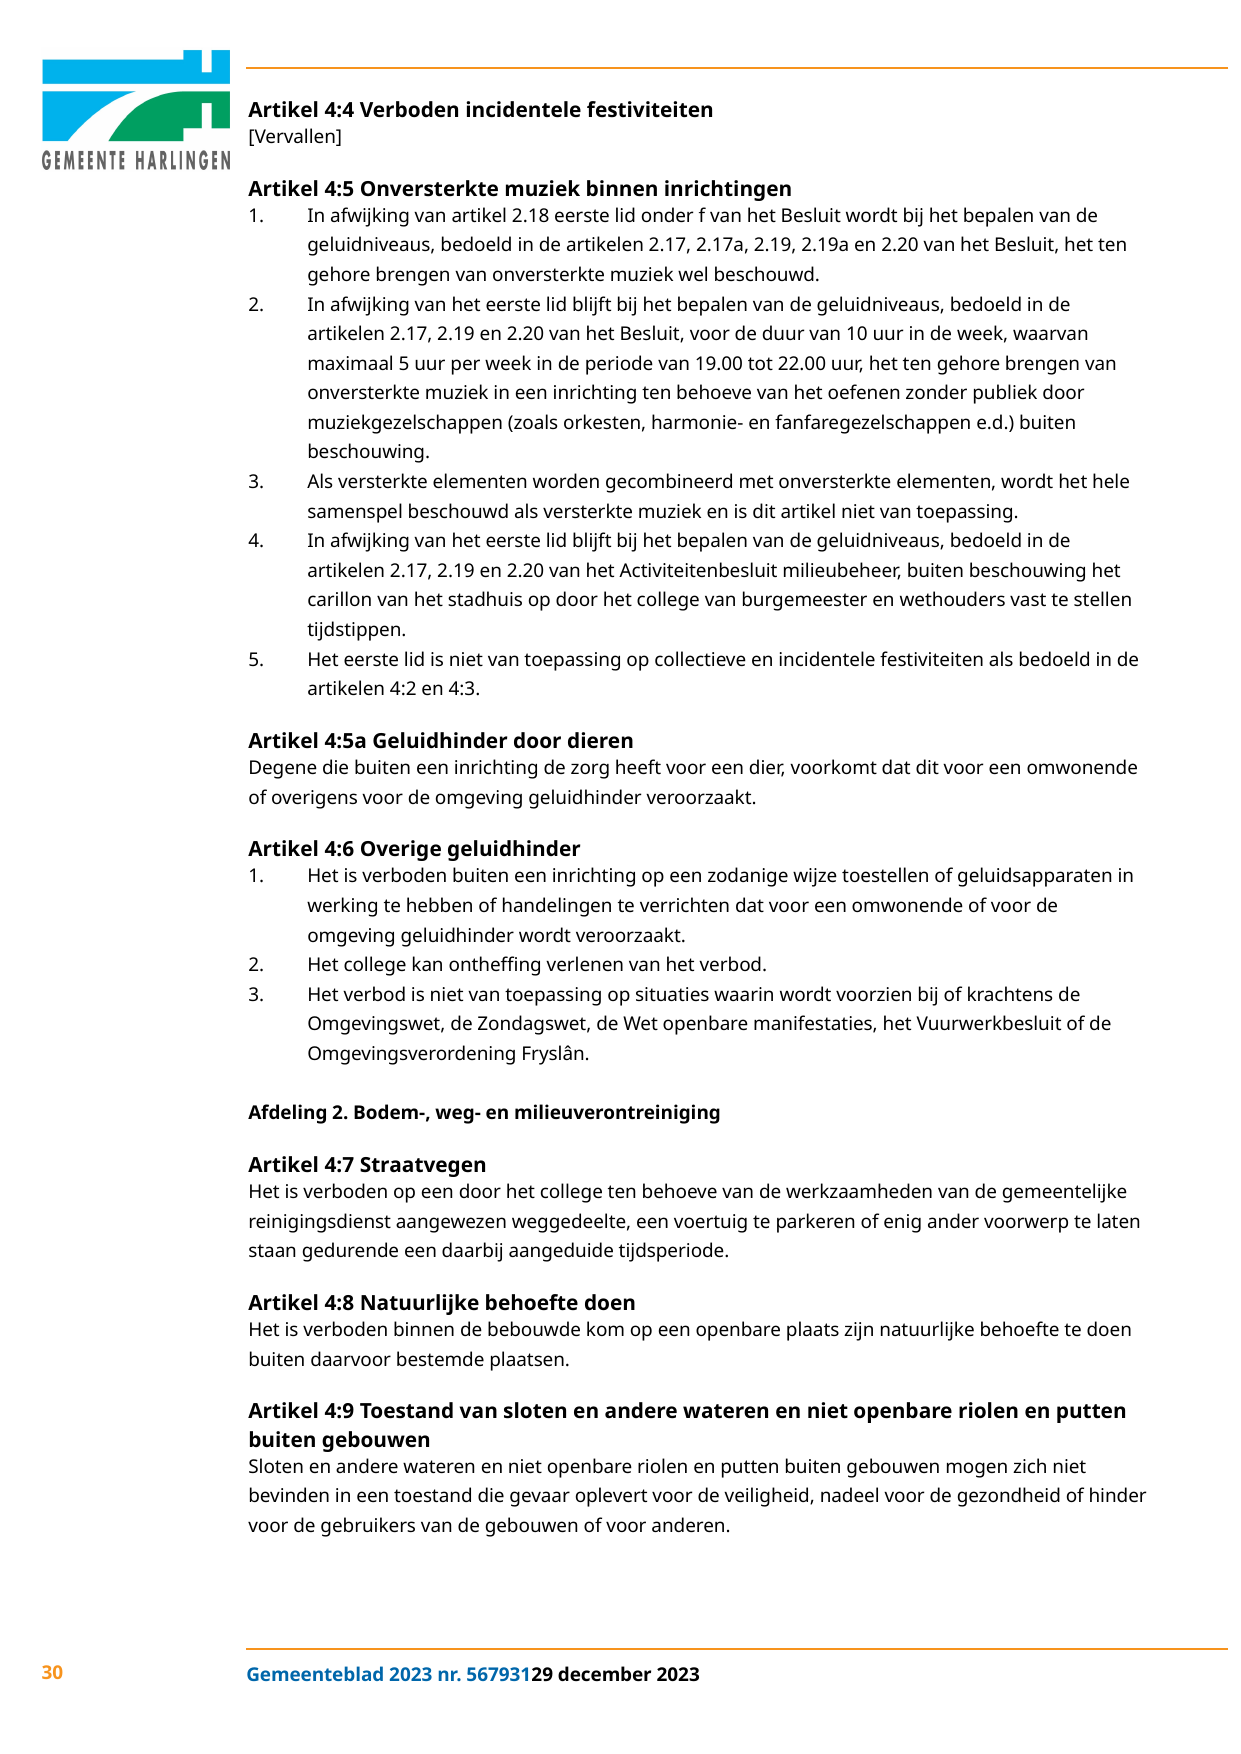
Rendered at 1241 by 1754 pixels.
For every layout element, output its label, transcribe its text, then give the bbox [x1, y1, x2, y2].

list In afwijking van het eerste lid blijft bij het bepalen van de geluidniveaus, bedoeld in de artikelen 2.17, 2.19 en 2.20 van het Activiteitenbesluit milieubeheer, buiten beschouwing het carillon van het stadhuis op door het college van burgemeester en wethouders vast te stellen tijdstippen. [248, 527, 1152, 642]
text Artikel 4:5 Onversterkte muziek binnen inrichtingen [248, 174, 1152, 202]
text Degene die buiten een inrichting de zorg heeft voor een dier, voorkomt dat dit voor een omwonende of overigens voor de omgeving geluidhinder veroorzaakt. [248, 754, 1152, 809]
list In afwijking van het eerste lid blijft bij het bepalen van de geluidniveaus, bedoeld in de artikelen 2.17, 2.19 en 2.20 van het Besluit, voor de duur van 10 uur in de week, waarvan maximaal 5 uur per week in de periode van 19.00 tot 22.00 uur, het ten gehore brengen van onversterkte muziek in een inrichting ten behoeve van het oefenen zonder publiek door muziekgezelschappen (zoals orkesten, harmonie- en fanfaregezelschappen e.d.) buiten beschouwing. [248, 291, 1152, 464]
list In afwijking van artikel 2.18 eerste lid onder f van het Besluit wordt bij het bepalen van de geluidniveaus, bedoeld in de artikelen 2.17, 2.17a, 2.19, 2.19a en 2.20 van het Besluit, het ten gehore brengen van onversterkte muziek wel beschouwd. [248, 202, 1152, 287]
picture [41, 47, 231, 172]
text Artikel 4:4 Verboden incidentele festiviteiten [248, 95, 1152, 123]
list Het is verboden buiten een inrichting op een zodanige wijze toestellen of geluidsapparaten in werking te hebben of handelingen te verrichten dat voor een omwonende of voor de omgeving geluidhinder wordt veroorzaakt. [248, 863, 1152, 948]
text Artikel 4:5a Geluidhinder door dieren [248, 726, 1152, 754]
list Als versterkte elementen worden gecombineerd met onversterkte elementen, wordt het hele samenspel beschouwd als versterkte muziek en is dit artikel niet van toepassing. [248, 468, 1152, 524]
text Het is verboden binnen de bebouwde kom op een openbare plaats zijn natuurlijke behoefte te doen buiten daarvoor bestemde plaatsen. [248, 1316, 1152, 1372]
list Het eerste lid is niet van toepassing op collectieve en incidentele festiviteiten als bedoeld in de artikelen 4:2 en 4:3. [248, 646, 1152, 701]
list Het college kan ontheffing verlenen van het verbod. [248, 951, 1152, 977]
text Artikel 4:6 Overige geluidhinder [248, 834, 1152, 863]
text Artikel 4:9 Toestand van sloten en andere wateren en niet openbare riolen en putten buiten gebouwen [248, 1396, 1152, 1453]
text Sloten en andere wateren en niet openbare riolen en putten buiten gebouwen mogen zich niet bevinden in een toestand die gevaar oplevert voor de veiligheid, nadeel voor de gezondheid of hinder voor de gebruikers van de gebouwen of voor anderen. [248, 1453, 1152, 1538]
text Het is verboden op een door het college ten behoeve van de werkzaamheden van de gemeentelijke reinigingsdienst aangewezen weggedeelte, een voertuig te parkeren of enig ander voorwerp te laten staan gedurende een daarbij aangeduide tijdsperiode. [248, 1178, 1152, 1263]
text [Vervallen] [248, 123, 1152, 149]
list Het verbod is niet van toepassing op situaties waarin wordt voorzien bij of krachtens de Omgevingswet, de Zondagswet, de Wet openbare manifestaties, het Vuurwerkbesluit of de Omgevingsverordening Fryslân. [248, 981, 1152, 1066]
text Afdeling 2. Bodem-, weg- en milieuverontreiniging [248, 1099, 1152, 1125]
text Artikel 4:8 Natuurlijke behoefte doen [248, 1288, 1152, 1316]
text Artikel 4:7 Straatvegen [248, 1150, 1152, 1178]
